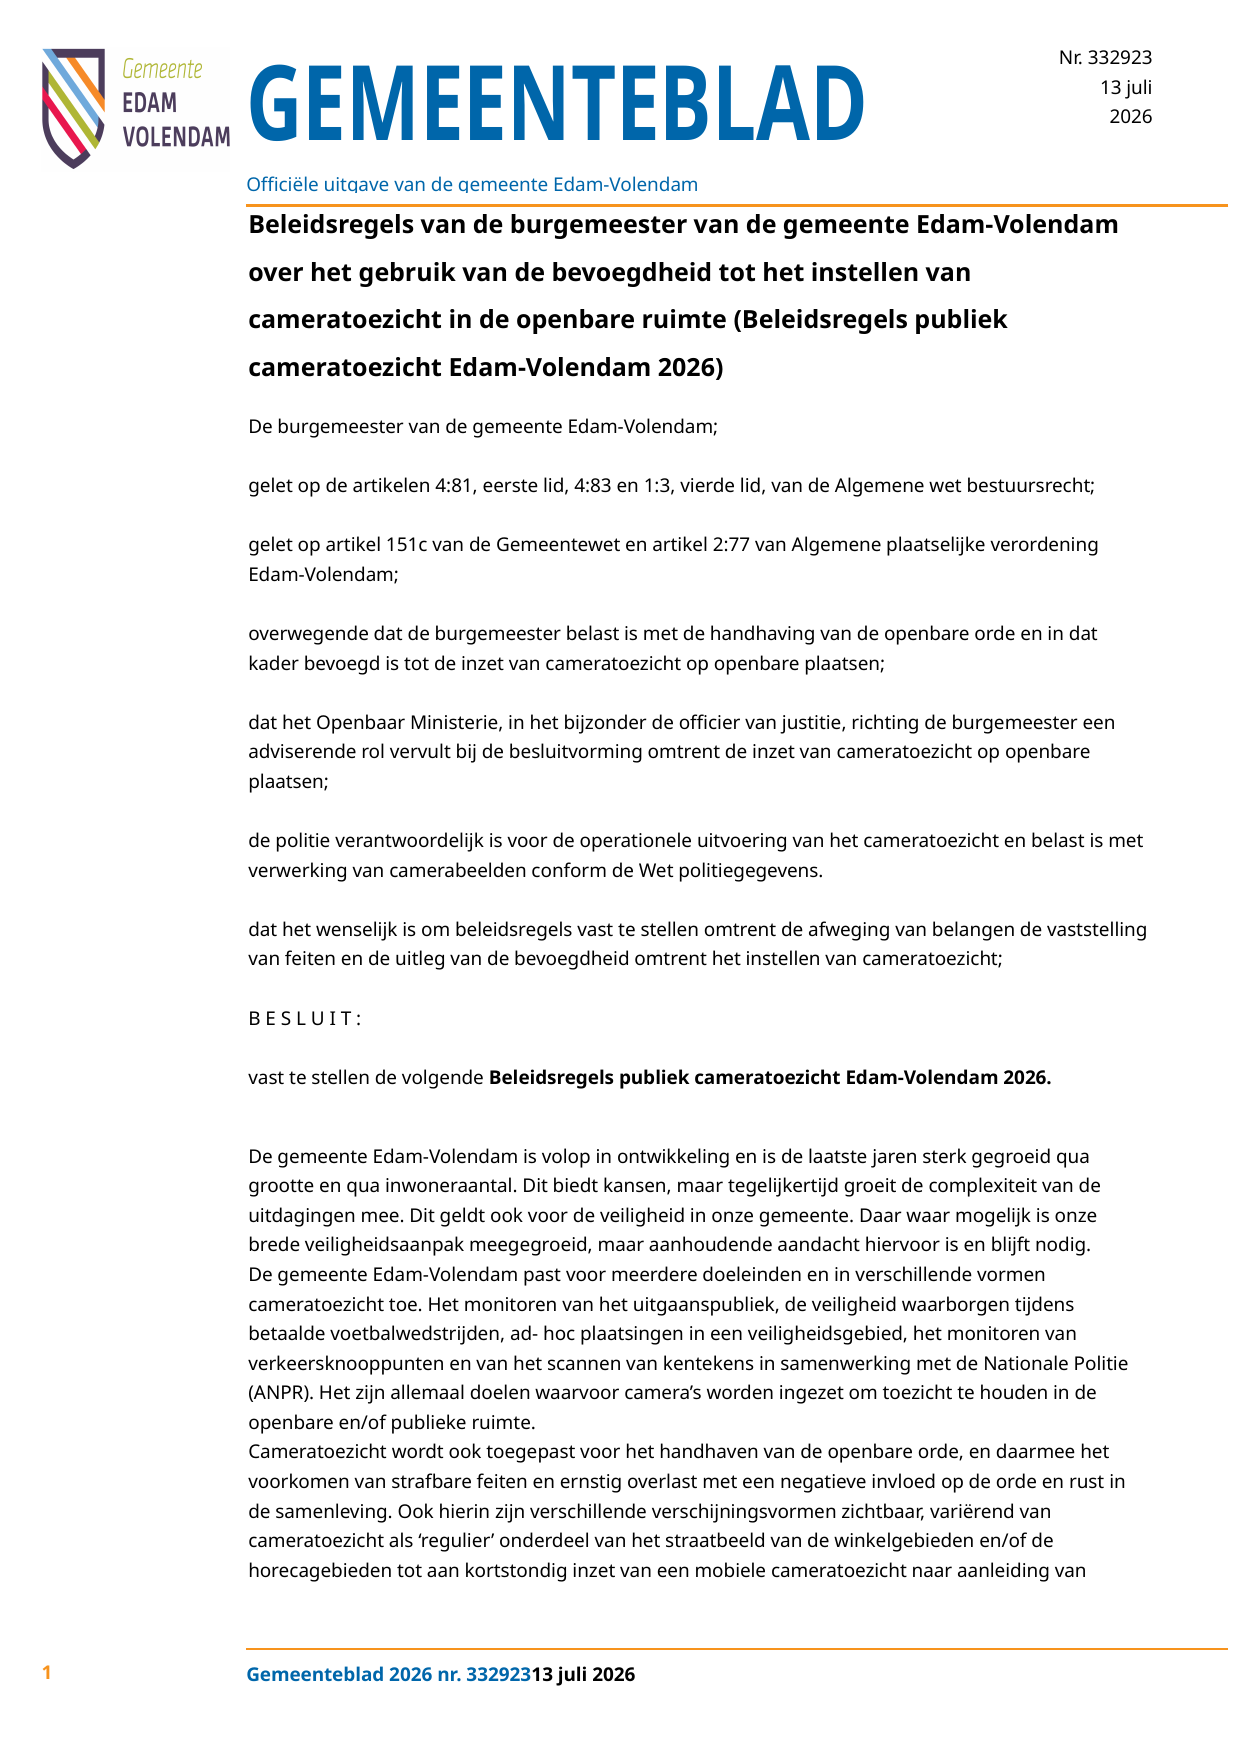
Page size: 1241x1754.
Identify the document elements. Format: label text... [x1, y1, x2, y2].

text De gemeente Edam-Volendam past voor meerdere doeleinden en in verschillende vormen cameratoezicht toe. Het monitoren van het uitgaanspubliek, de veiligheid waarborgen tijdens betaalde voetbalwedstrijden, ad- hoc plaatsingen in een veiligheidsgebied, het monitoren van verkeersknooppunten en van het scannen van kentekens in samenwerking met de Nationale Politie (ANPR). Het zijn allemaal doelen waarvoor camera’s worden ingezet om toezicht te houden in de openbare en/of publieke ruimte. [248, 1261, 1152, 1435]
picture [41, 47, 231, 172]
text de politie verantwoordelijk is voor de operationele uitvoering van het cameratoezicht en belast is met verwerking van camerabeelden conform de Wet politiegegevens. [248, 827, 1152, 883]
text dat het Openbaar Ministerie, in het bijzonder de officier van justitie, richting de burgemeester een adviserende rol vervult bij de besluitvorming omtrent de inzet van cameratoezicht op openbare plaatsen; [248, 709, 1152, 794]
text Beleidsregels van de burgemeester van de gemeente Edam-Volendam over het gebruik van de bevoegdheid tot het instellen van cameratoezicht in de openbare ruimte (Beleidsregels publiek cameratoezicht Edam-Volendam 2026) [248, 207, 1152, 384]
text De burgemeester van de gemeente Edam-Volendam; [248, 413, 1152, 439]
text dat het wenselijk is om beleidsregels vast te stellen omtrent de afweging van belangen de vaststelling van feiten en de uitleg van de bevoegdheid omtrent het instellen van cameratoezicht; [248, 916, 1152, 971]
text overwegende dat de burgemeester belast is met de handhaving van de openbare orde en in dat kader bevoegd is tot de inzet van cameratoezicht op openbare plaatsen; [248, 620, 1152, 676]
text gelet op artikel 151c van de Gemeentewet en artikel 2:77 van Algemene plaatselijke verordening Edam-Volendam; [248, 531, 1152, 587]
text Cameratoezicht wordt ook toegepast voor het handhaven van de openbare orde, en daarmee het voorkomen van strafbare feiten en ernstig overlast met een negatieve invloed op de orde en rust in de samenleving. Ook hierin zijn verschillende verschijningsvormen zichtbaar, variërend van cameratoezicht als ‘regulier’ onderdeel van het straatbeeld van de winkelgebieden en/of de horecagebieden tot aan kortstondig inzet van een mobiele cameratoezicht naar aanleiding van [248, 1439, 1152, 1583]
text vast te stellen de volgende Beleidsregels publiek cameratoezicht Edam-Volendam 2026. [248, 1064, 1152, 1090]
text B E S L U I T : [248, 1005, 1152, 1031]
text gelet op de artikelen 4:81, eerste lid, 4:83 en 1:3, vierde lid, van de Algemene wet bestuursrecht; [248, 472, 1152, 498]
text De gemeente Edam-Volendam is volop in ontwikkeling en is de laatste jaren sterk gegroeid qua grootte en qua inwoneraantal. Dit biedt kansen, maar tegelijkertijd groeit de complexiteit van de uitdagingen mee. Dit geldt ook voor de veiligheid in onze gemeente. Daar waar mogelijk is onze brede veiligheidsaanpak meegegroeid, maar aanhoudende aandacht hiervoor is en blijft nodig. [248, 1143, 1152, 1257]
